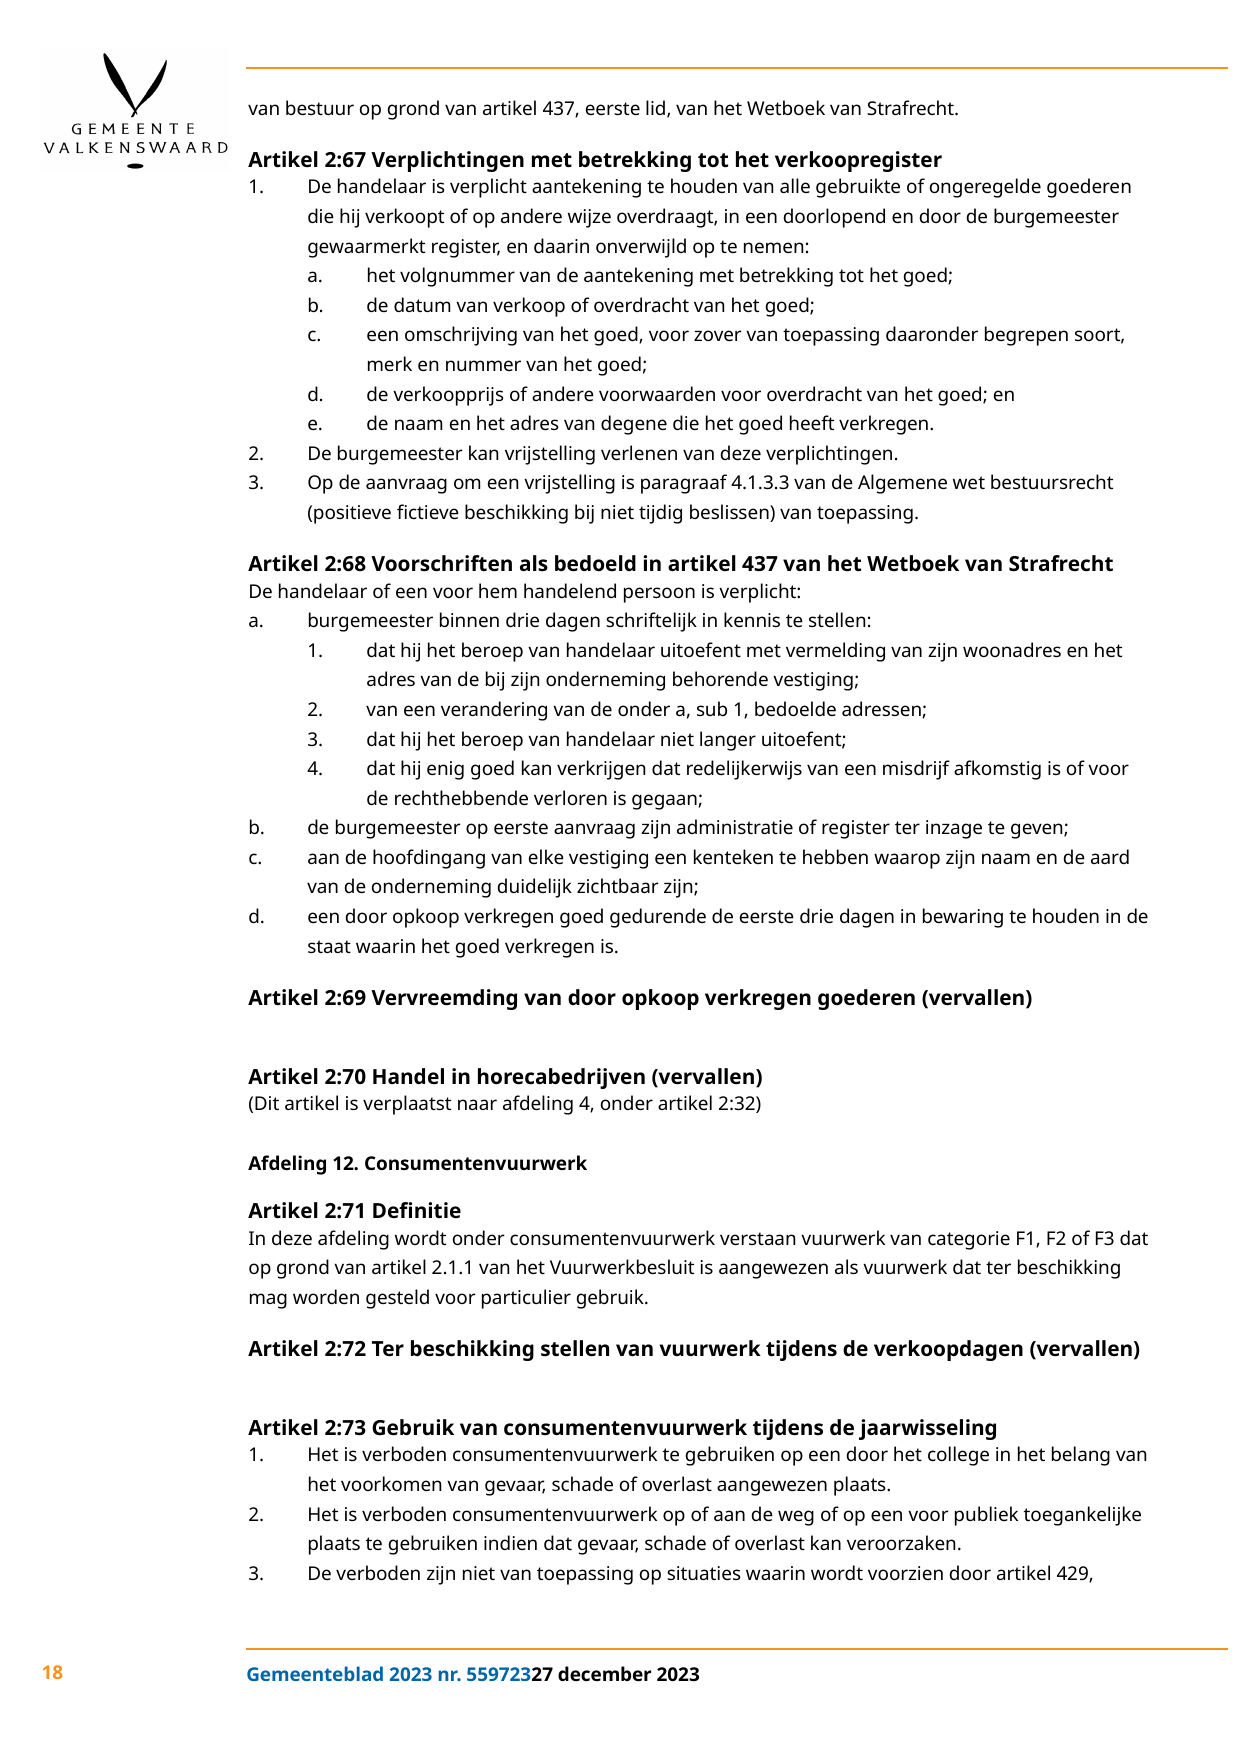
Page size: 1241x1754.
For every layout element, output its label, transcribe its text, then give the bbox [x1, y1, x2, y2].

list De burgemeester kan vrijstelling verlenen van deze verplichtingen. [248, 440, 1152, 466]
text van bestuur op grond van artikel 437, eerste lid, van het Wetboek van Strafrecht. [248, 95, 1152, 121]
text Artikel 2:67 Verplichtingen met betrekking tot het verkoopregister [248, 145, 1152, 174]
text Afdeling 12. Consumentenvuurwerk [248, 1150, 1152, 1176]
list de verkoopprijs of andere voorwaarden voor overdracht van het goed; en [307, 381, 1152, 406]
list Het is verboden consumentenvuurwerk te gebruiken op een door het college in het belang van het voorkomen van gevaar, schade of overlast aangewezen plaats. [248, 1442, 1152, 1497]
text Artikel 2:68 Voorschriften als bedoeld in artikel 437 van het Wetboek van Strafrecht [248, 549, 1152, 578]
list de datum van verkoop of overdracht van het goed; [307, 292, 1152, 318]
text Artikel 2:69 Vervreemding van door opkoop verkregen goederen (vervallen) [248, 983, 1152, 1012]
list aan de hoofdingang van elke vestiging een kenteken te hebben waarop zijn naam en de aard van de onderneming duidelijk zichtbaar zijn; [248, 844, 1152, 899]
list het volgnummer van de aantekening met betrekking tot het goed; [307, 262, 1152, 288]
list de burgemeester op eerste aanvraag zijn administratie of register ter inzage te geven; [248, 814, 1152, 840]
list dat hij enig goed kan verkrijgen dat redelijkerwijs van een misdrijf afkomstig is of voor de rechthebbende verloren is gegaan; [307, 755, 1152, 811]
text Artikel 2:72 Ter beschikking stellen van vuurwerk tijdens de verkoopdagen (vervallen) [248, 1334, 1152, 1363]
picture [41, 47, 231, 172]
list burgemeester binnen drie dagen schriftelijk in kennis te stellen: [248, 607, 1152, 633]
list dat hij het beroep van handelaar niet langer uitoefent; [307, 726, 1152, 752]
text Artikel 2:70 Handel in horecabedrijven (vervallen) [248, 1062, 1152, 1091]
list Op de aanvraag om een vrijstelling is paragraaf 4.1.3.3 van de Algemene wet bestuursrecht (positieve fictieve beschikking bij niet tijdig beslissen) van toepassing. [248, 469, 1152, 525]
text Artikel 2:71 Definitie [248, 1196, 1152, 1225]
text (Dit artikel is verplaatst naar afdeling 4, onder artikel 2:32) [248, 1091, 1152, 1116]
list een omschrijving van het goed, voor zover van toepassing daaronder begrepen soort, merk en nummer van het goed; [307, 322, 1152, 377]
list een door opkoop verkregen goed gedurende de eerste drie dagen in bewaring te houden in de staat waarin het goed verkregen is. [248, 903, 1152, 959]
list dat hij het beroep van handelaar uitoefent met vermelding van zijn woonadres en het adres van de bij zijn onderneming behorende vestiging; [307, 637, 1152, 692]
list Het is verboden consumentenvuurwerk op of aan de weg of op een voor publiek toegankelijke plaats te gebruiken indien dat gevaar, schade of overlast kan veroorzaken. [248, 1501, 1152, 1556]
list de naam en het adres van degene die het goed heeft verkregen. [307, 410, 1152, 436]
text Artikel 2:73 Gebruik van consumentenvuurwerk tijdens de jaarwisseling [248, 1413, 1152, 1442]
list van een verandering van de onder a, sub 1, bedoelde adressen; [307, 696, 1152, 722]
list De handelaar is verplicht aantekening te houden van alle gebruikte of ongeregelde goederen die hij verkoopt of op andere wijze overdraagt, in een doorlopend en door de burgemeester gewaarmerkt register, en daarin onverwijld op te nemen: [248, 174, 1152, 258]
text De handelaar of een voor hem handelend persoon is verplicht: [248, 578, 1152, 604]
list De verboden zijn niet van toepassing op situaties waarin wordt voorzien door artikel 429, [248, 1560, 1152, 1586]
text In deze afdeling wordt onder consumentenvuurwerk verstaan vuurwerk van categorie F1, F2 of F3 dat op grond van artikel 2.1.1 van het Vuurwerkbesluit is aangewezen als vuurwerk dat ter beschikking mag worden gesteld voor particulier gebruik. [248, 1225, 1152, 1310]
